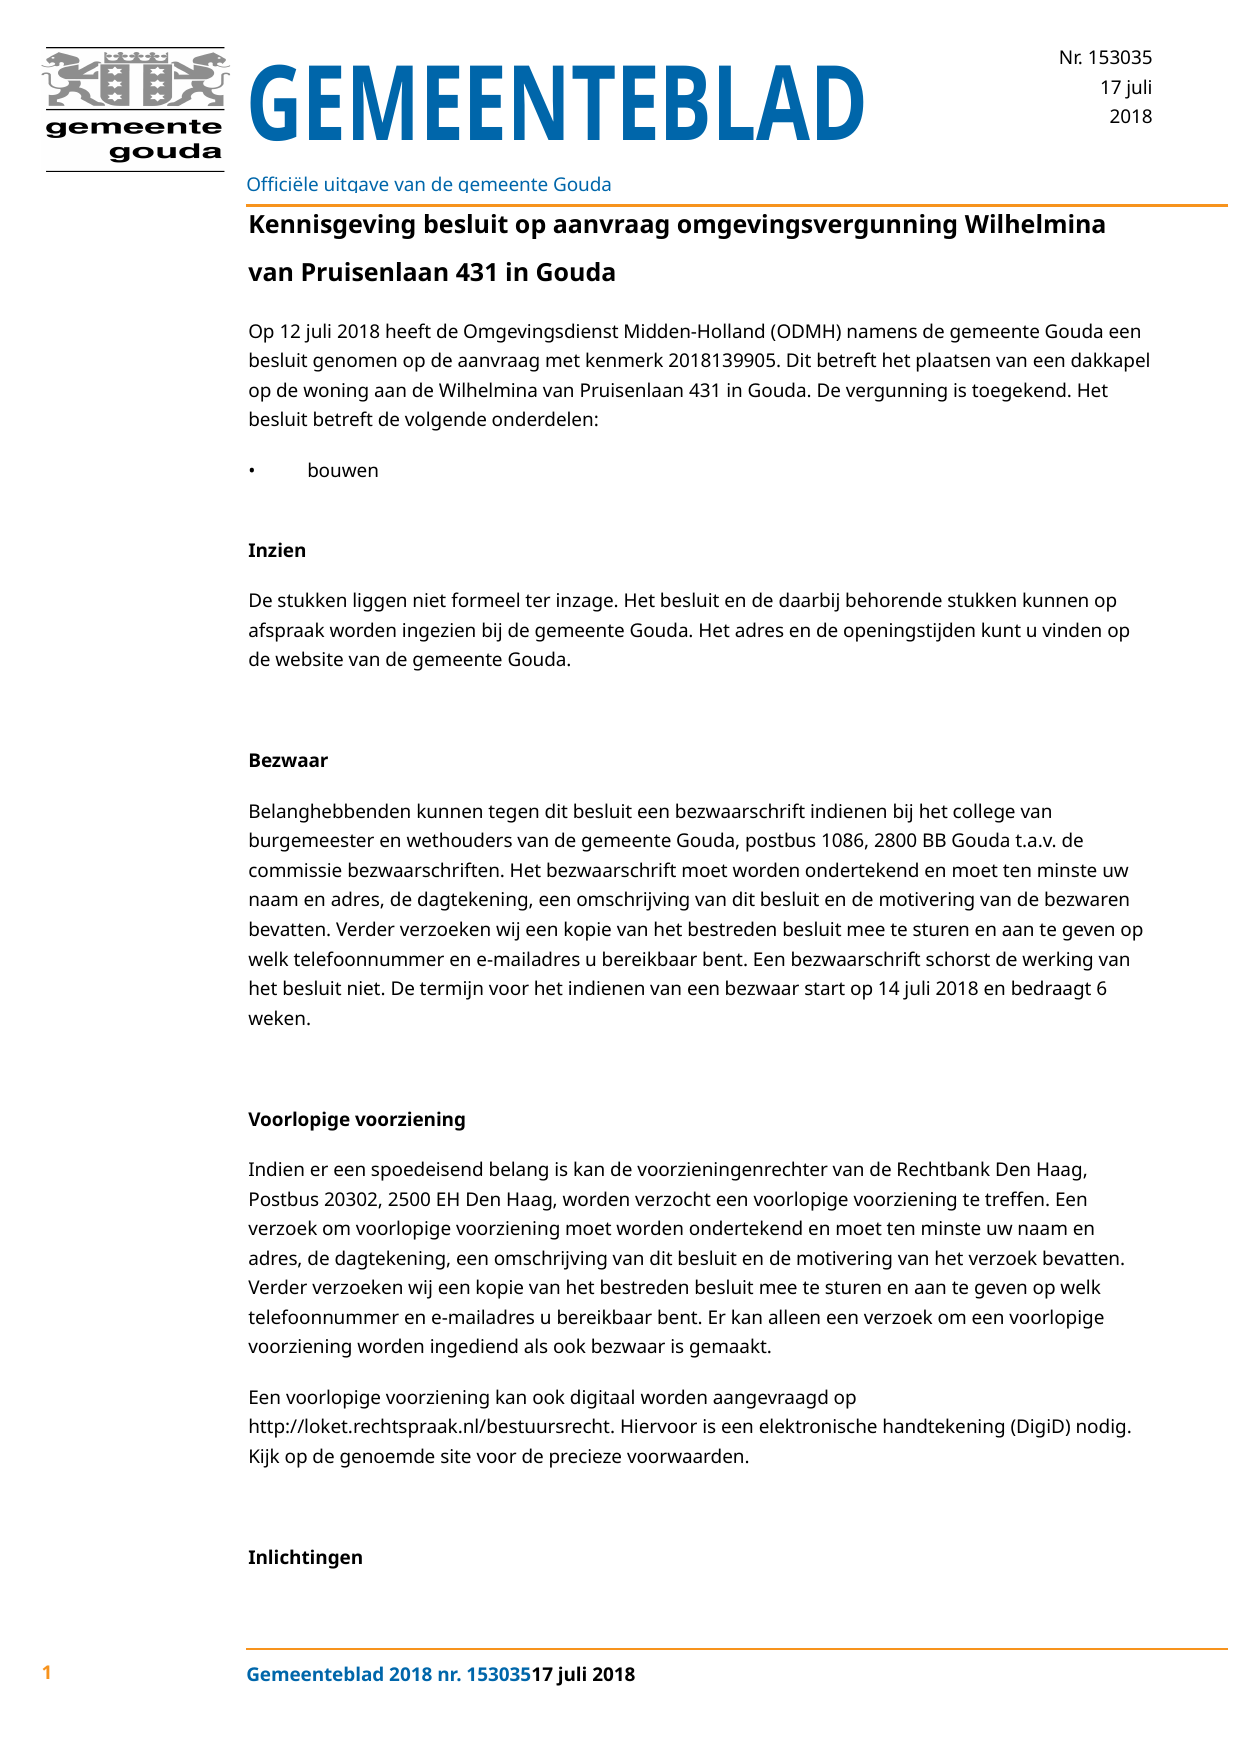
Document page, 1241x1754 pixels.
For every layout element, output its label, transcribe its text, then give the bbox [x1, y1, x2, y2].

text Inlichtingen [248, 1544, 1152, 1570]
text Voorlopige voorziening [248, 1106, 1152, 1132]
text Indien er een spoedeisend belang is kan de voorzieningenrechter van de Rechtbank Den Haag, Postbus 20302, 2500 EH Den Haag, worden verzocht een voorlopige voorziening te treffen. Een verzoek om voorlopige voorziening moet worden ondertekend en moet ten minste uw naam en adres, de dagtekening, een omschrijving van dit besluit en de motivering van het verzoek bevatten. Verder verzoeken wij een kopie van het bestreden besluit mee te sturen en aan te geven op welk telefoonnummer en e-mailadres u bereikbaar bent. Er kan alleen een verzoek om een voorlopige voorziening worden ingediend als ook bezwaar is gemaakt. [248, 1156, 1152, 1359]
text Bezwaar [248, 747, 1152, 773]
text Belanghebbenden kunnen tegen dit besluit een bezwaarschrift indienen bij het college van burgemeester en wethouders van de gemeente Gouda, postbus 1086, 2800 BB Gouda t.a.v. de commissie bezwaarschriften. Het bezwaarschrift moet worden ondertekend en moet ten minste uw naam en adres, de dagtekening, een omschrijving van dit besluit en de motivering van de bezwaren bevatten. Verder verzoeken wij een kopie van het bestreden besluit mee te sturen en aan te geven op welk telefoonnummer en e-mailadres u bereikbaar bent. Een bezwaarschrift schorst de werking van het besluit niet. De termijn voor het indienen van een bezwaar start op 14 juli 2018 en bedraagt 6 weken. [248, 798, 1152, 1031]
list bouwen [248, 457, 1152, 483]
text Inzien [248, 537, 1152, 563]
text Een voorlopige voorziening kan ook digitaal worden aangevraagd op http://loket.rechtspraak.nl/bestuursrecht. Hiervoor is een elektronische handtekening (DigiD) nodig. Kijk op de genoemde site voor de precieze voorwaarden. [248, 1384, 1152, 1469]
text De stukken liggen niet formeel ter inzage. Het besluit en de daarbij behorende stukken kunnen op afspraak worden ingezien bij de gemeente Gouda. Het adres en de openingstijden kunt u vinden op de website van de gemeente Gouda. [248, 587, 1152, 672]
text Op 12 juli 2018 heeft de Omgevingsdienst Midden-Holland (ODMH) namens de gemeente Gouda een besluit genomen op de aanvraag met kenmerk 2018139905. Dit betreft het plaatsen van een dakkapel op de woning aan de Wilhelmina van Pruisenlaan 431 in Gouda. De vergunning is toegekend. Het besluit betreft de volgende onderdelen: [248, 318, 1152, 432]
text Kennisgeving besluit op aanvraag omgevingsvergunning Wilhelmina van Pruisenlaan 431 in Gouda [248, 207, 1152, 288]
picture [41, 47, 231, 172]
